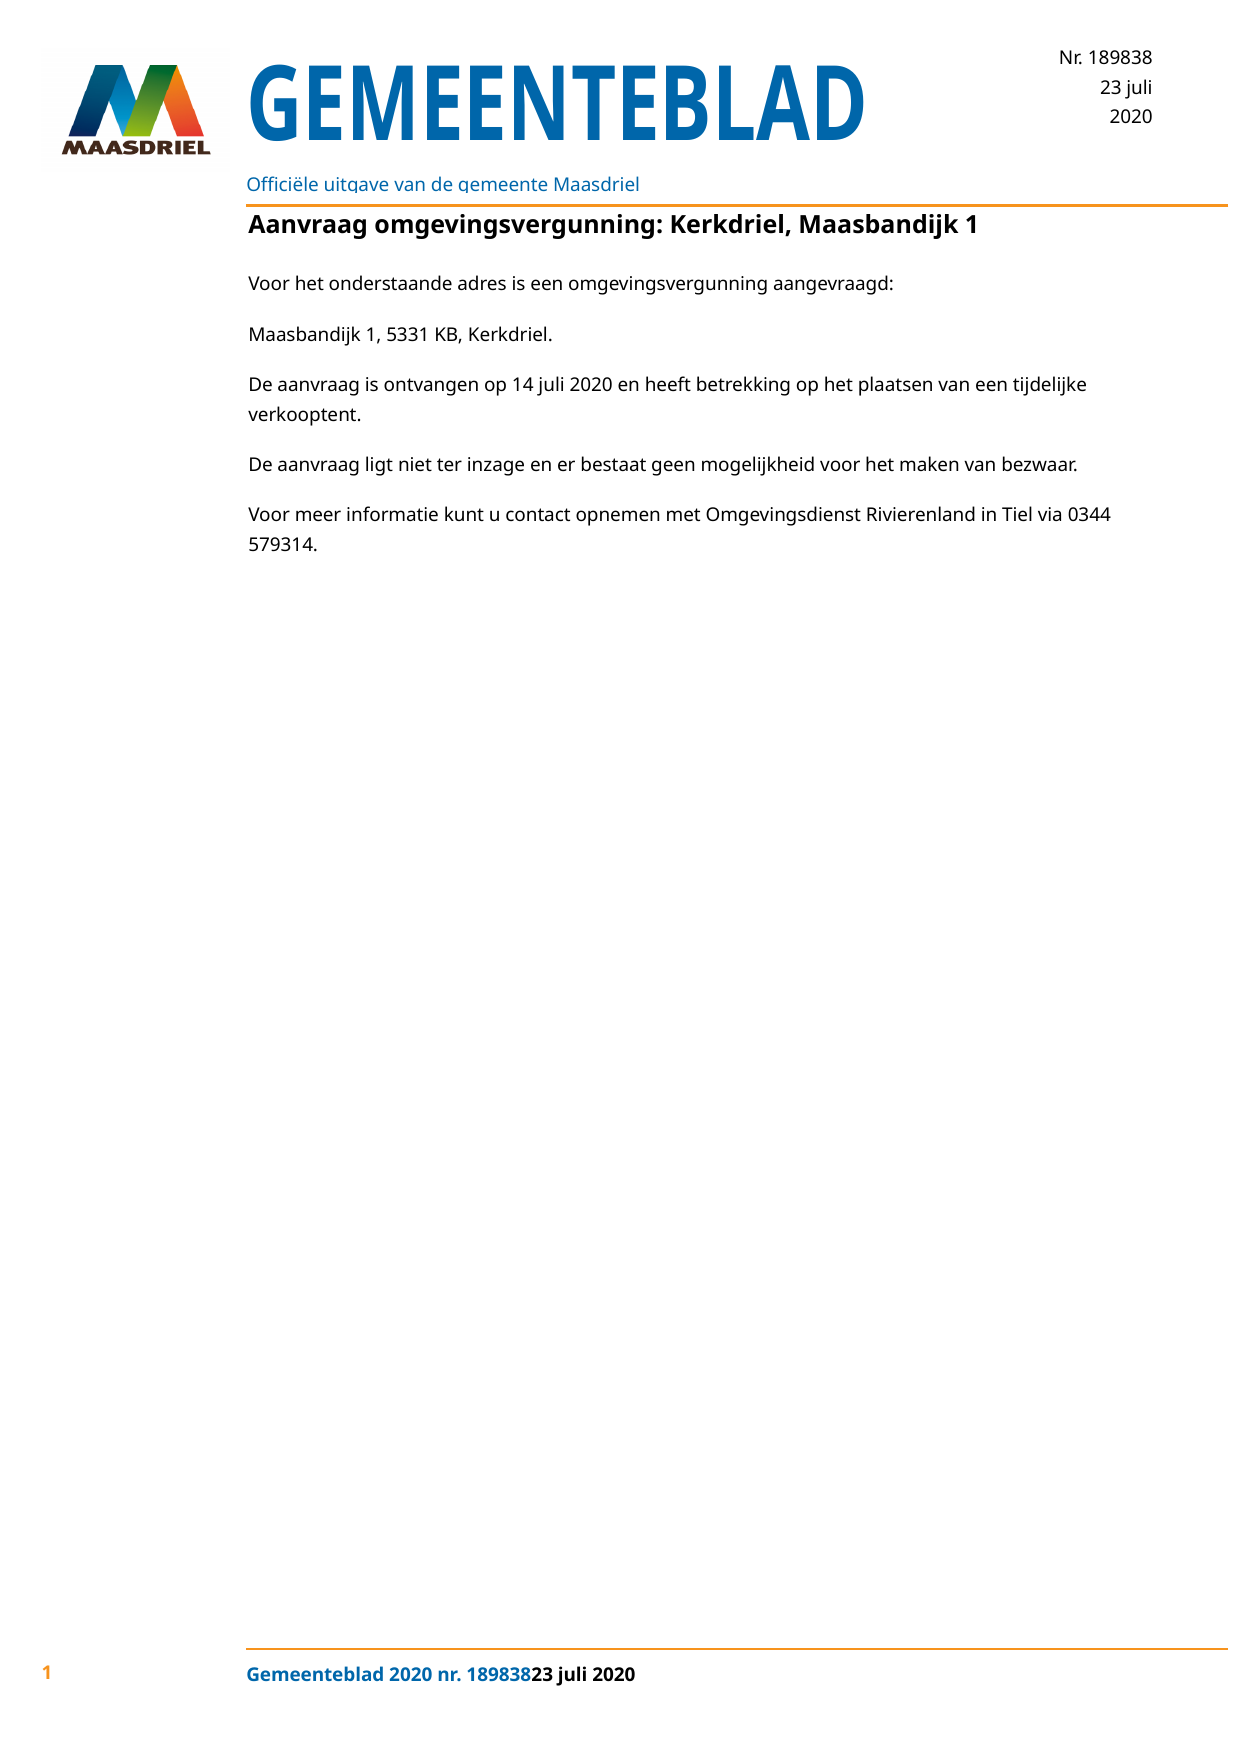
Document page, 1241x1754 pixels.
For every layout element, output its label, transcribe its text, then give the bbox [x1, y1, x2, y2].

text Voor het onderstaande adres is een omgevingsvergunning aangevraagd: [248, 270, 1152, 296]
text Maasbandijk 1, 5331 KB, Kerkdriel. [248, 321, 1152, 346]
picture [41, 47, 231, 172]
text Voor meer informatie kunt u contact opnemen met Omgevingsdienst Rivierenland in Tiel via 0344 579314. [248, 502, 1152, 557]
text De aanvraag is ontvangen op 14 juli 2020 en heeft betrekking op het plaatsen van een tijdelijke verkooptent. [248, 371, 1152, 426]
text Aanvraag omgevingsvergunning: Kerkdriel, Maasbandijk 1 [248, 207, 1152, 241]
text De aanvraag ligt niet ter inzage en er bestaat geen mogelijkheid voor het maken van bezwaar. [248, 451, 1152, 477]
